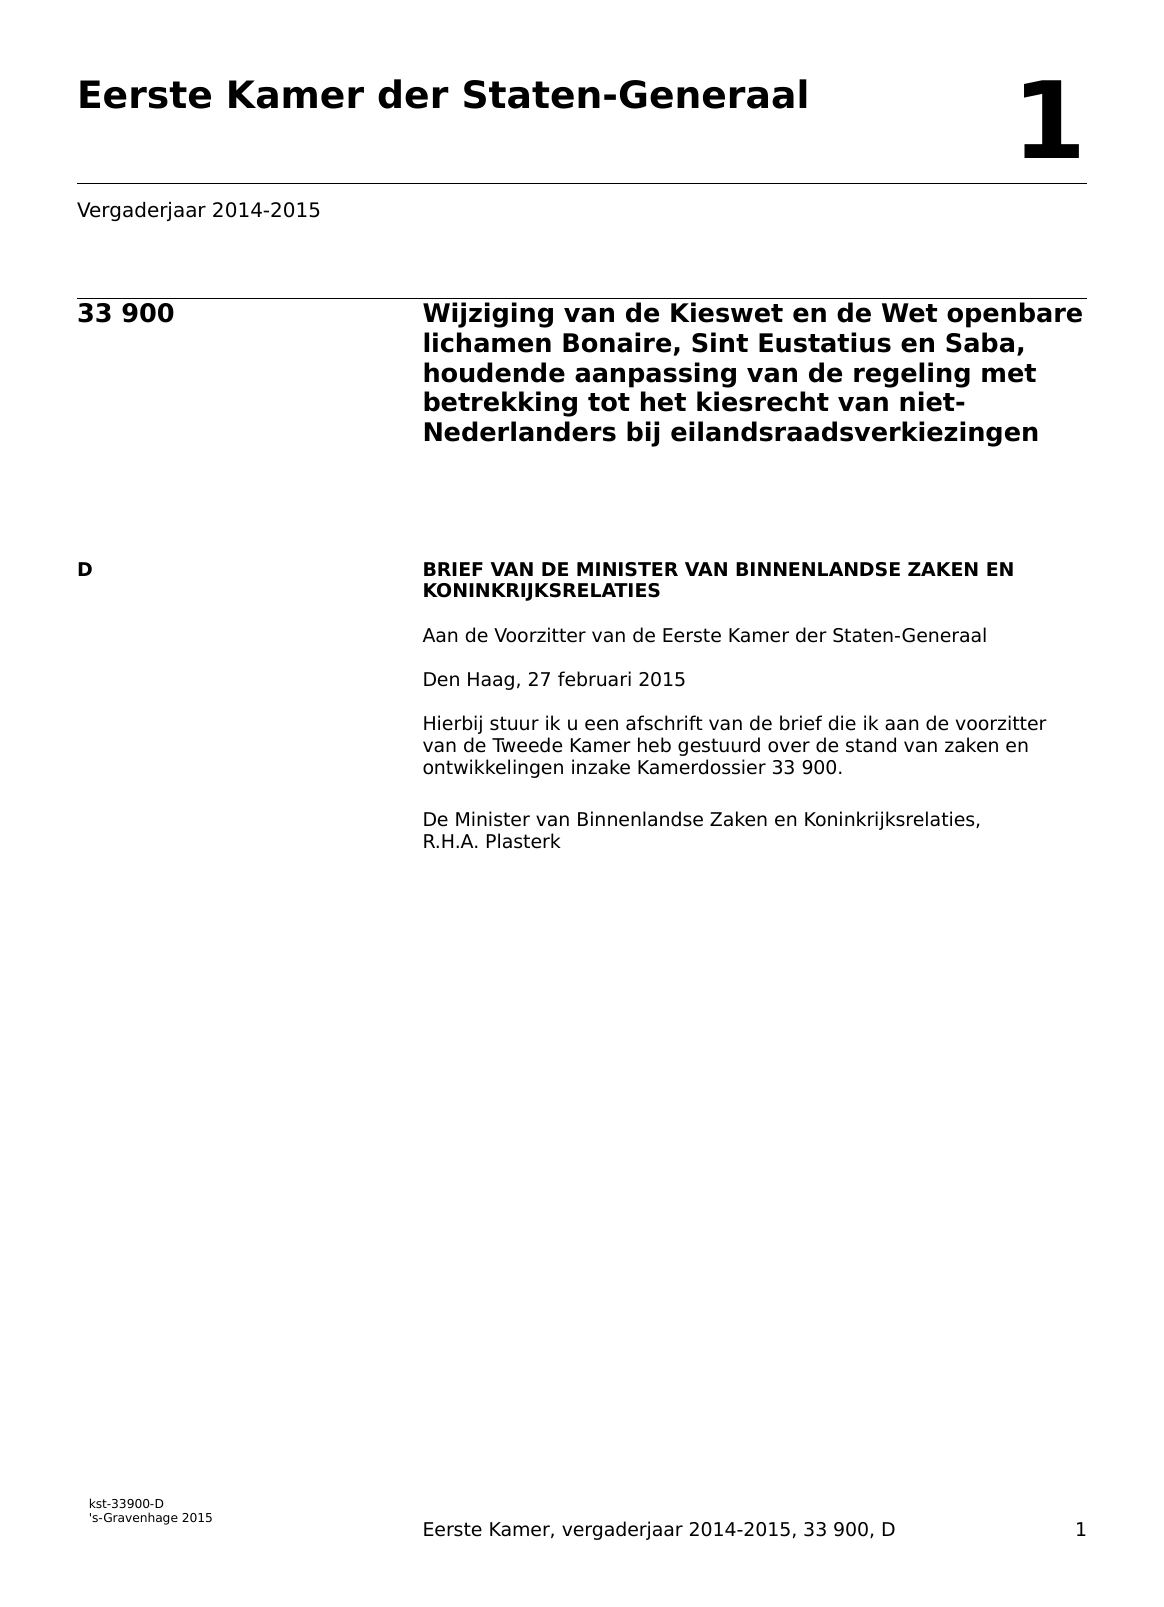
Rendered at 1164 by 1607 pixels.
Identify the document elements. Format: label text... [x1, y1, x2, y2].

text Den Haag, 27 februari 2015 [422, 669, 1087, 691]
text De Minister van Binnenlandse Zaken en Koninkrijksrelaties, R.H.A. Plasterk [422, 809, 1087, 853]
text kst-33900-D [88, 1497, 323, 1511]
subtitle D BRIEF VAN DE MINISTER VAN BINNENLANDSE ZAKEN EN KONINKRIJKSRELATIES [77, 558, 1087, 602]
table_header Eerste Kamer der Staten-Generaal [77, 59, 886, 183]
table_cell Vergaderjaar 2014-2015 [77, 184, 1087, 298]
text Hierbij stuur ik u een afschrift van de brief die ik aan de voorzitter van de Tweede Kamer heb gestuurd over de stand van zaken en ontwikkelingen inzake Kamerdossier 33 900. [422, 713, 1087, 779]
text Aan de Voorzitter van de Eerste Kamer der Staten-Generaal [422, 624, 1087, 647]
table_header 1 [886, 59, 1087, 183]
subtitle 33 900 Wijziging van de Kieswet en de Wet openbare lichamen Bonaire, Sint Eustatius en Saba, houdende aanpassing van de regeling met betrekking tot het kiesrecht van niet-Nederlanders bij eilandsraadsverkiezingen [77, 299, 1087, 447]
text 's-Gravenhage 2015 [88, 1511, 323, 1525]
